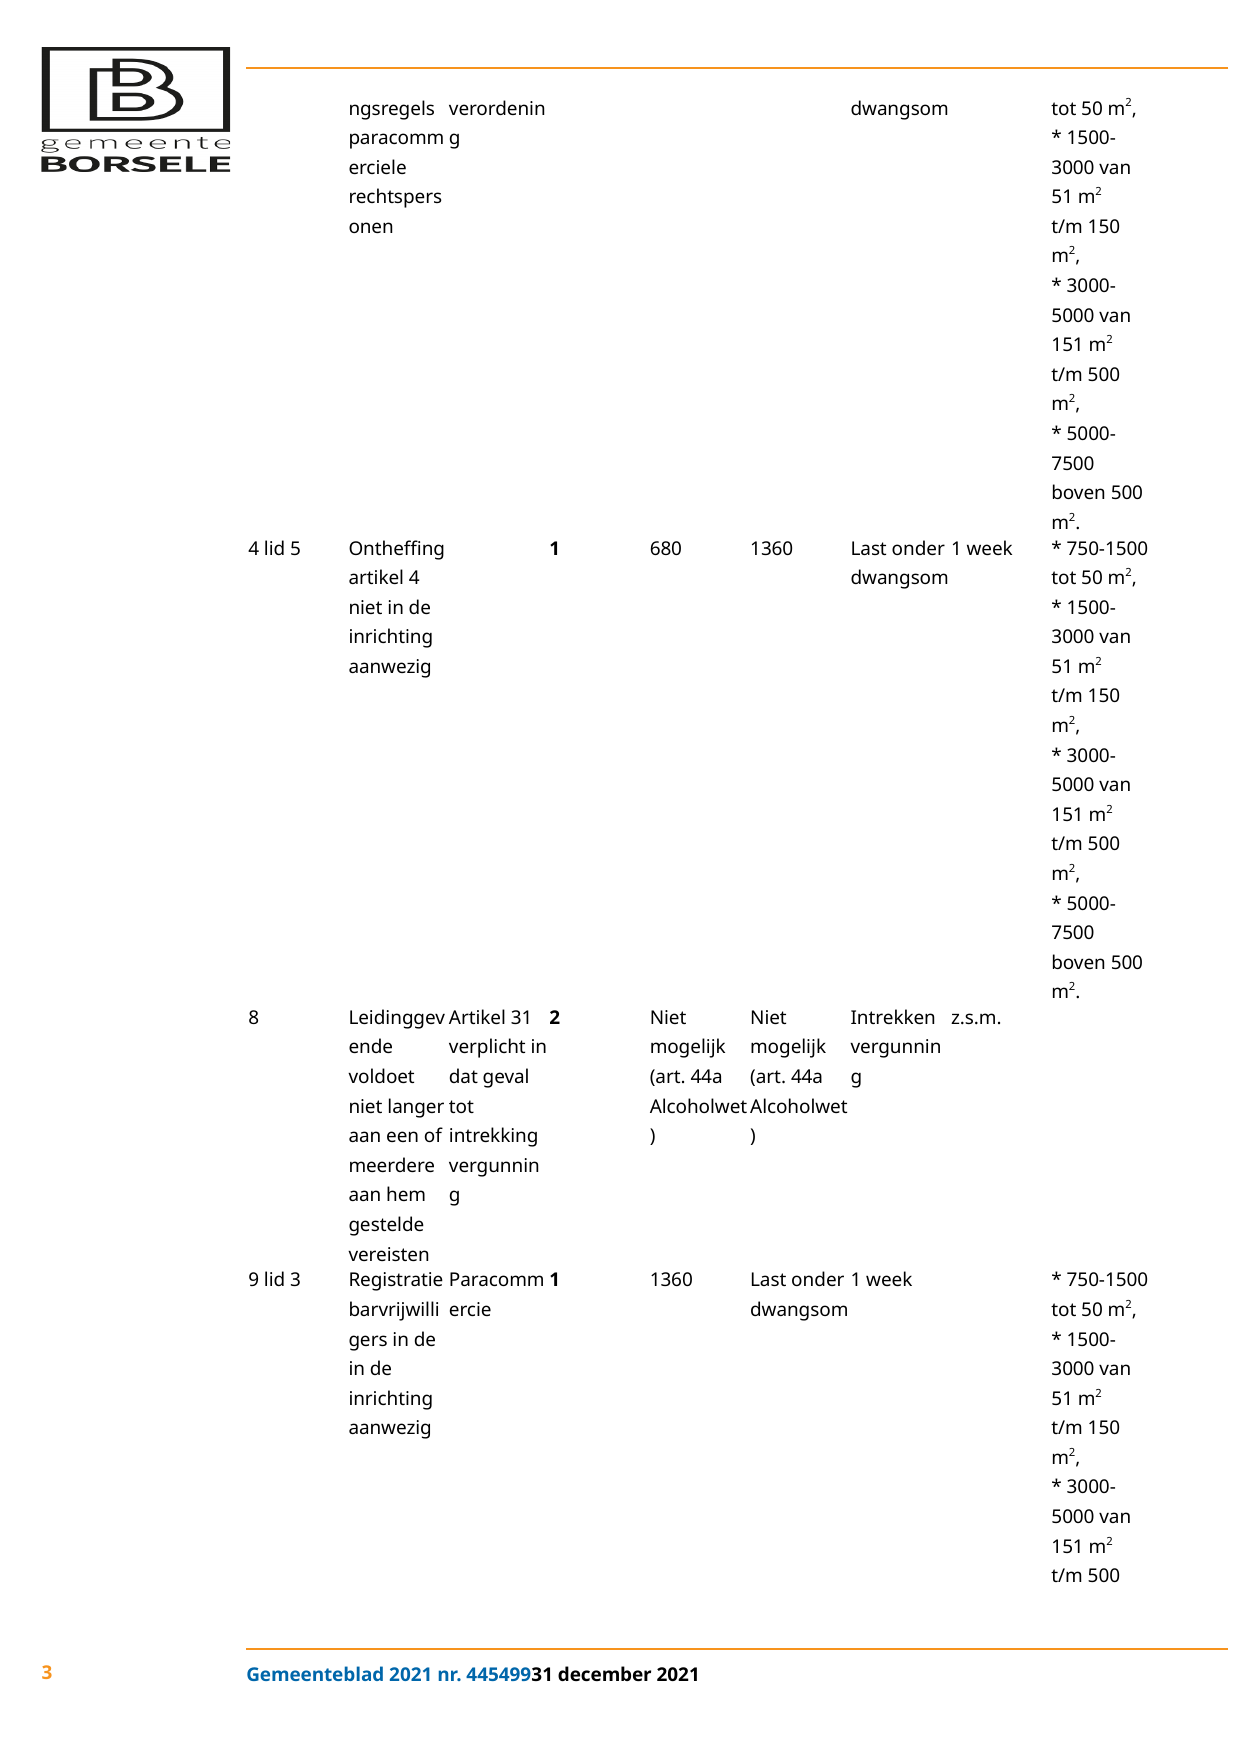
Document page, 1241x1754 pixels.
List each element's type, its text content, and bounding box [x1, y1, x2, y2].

table_cell Last onder dwangsom [750, 1267, 850, 1588]
table_cell Registratie barvrijwilligers in de in de inrichting aanwezig [348, 1267, 449, 1588]
table_cell Intrekken vergunning [850, 1004, 951, 1267]
table_cell 1 week [850, 1267, 951, 1588]
table_cell [248, 95, 348, 535]
table_cell 8 [248, 1004, 348, 1267]
table_cell z.s.m. [951, 1004, 1051, 1267]
table_cell 4 lid 5 [248, 535, 348, 1004]
table_cell Last onder dwangsom [850, 535, 951, 1004]
table_cell 2 [549, 1004, 649, 1267]
table_cell * 750-1500 tot 50 m2, * 1500-3000 van 51 m2 t/m 150 m2, * 3000-5000 van 151 m2 t/m 500 [1051, 1267, 1152, 1588]
table_cell [951, 95, 1051, 535]
table_cell ngsregels paracommerciele rechtspersonen [348, 95, 449, 535]
table_cell Leidinggevende voldoet niet langer aan een of meerdere aan hem gestelde vereisten [348, 1004, 449, 1267]
table_cell dwangsom [850, 95, 951, 535]
table_cell 9 lid 3 [248, 1267, 348, 1588]
table_cell 1360 [750, 535, 850, 1004]
table_cell [1051, 1004, 1152, 1267]
table_cell 1 [549, 1267, 649, 1588]
table_cell 680 [650, 535, 750, 1004]
table_cell [951, 1267, 1051, 1588]
table_cell 1360 [650, 1267, 750, 1588]
table_cell tot 50 m2, * 1500-3000 van 51 m2 t/m 150 m2, * 3000-5000 van 151 m2 t/m 500 m2, * 5000-7500 boven 500 m2. [1051, 95, 1152, 535]
table_cell Artikel 31 verplicht in dat geval tot intrekking vergunning [449, 1004, 549, 1267]
table_cell Ontheffing artikel 4 niet in de inrichting aanwezig [348, 535, 449, 1004]
table_cell [650, 95, 750, 535]
table_cell [449, 535, 549, 1004]
picture [41, 47, 231, 172]
table_cell Paracommercie [449, 1267, 549, 1588]
table_cell Niet mogelijk (art. 44a Alcoholwet) [750, 1004, 850, 1267]
table_cell [549, 95, 649, 535]
table_cell verordening [449, 95, 549, 535]
table_cell * 750-1500 tot 50 m2, * 1500-3000 van 51 m2 t/m 150 m2, * 3000-5000 van 151 m2 t/m 500 m2, * 5000-7500 boven 500 m2. [1051, 535, 1152, 1004]
table_cell Niet mogelijk (art. 44a Alcoholwet) [650, 1004, 750, 1267]
table_cell 1 [549, 535, 649, 1004]
table_cell 1 week [951, 535, 1051, 1004]
table_cell [750, 95, 850, 535]
